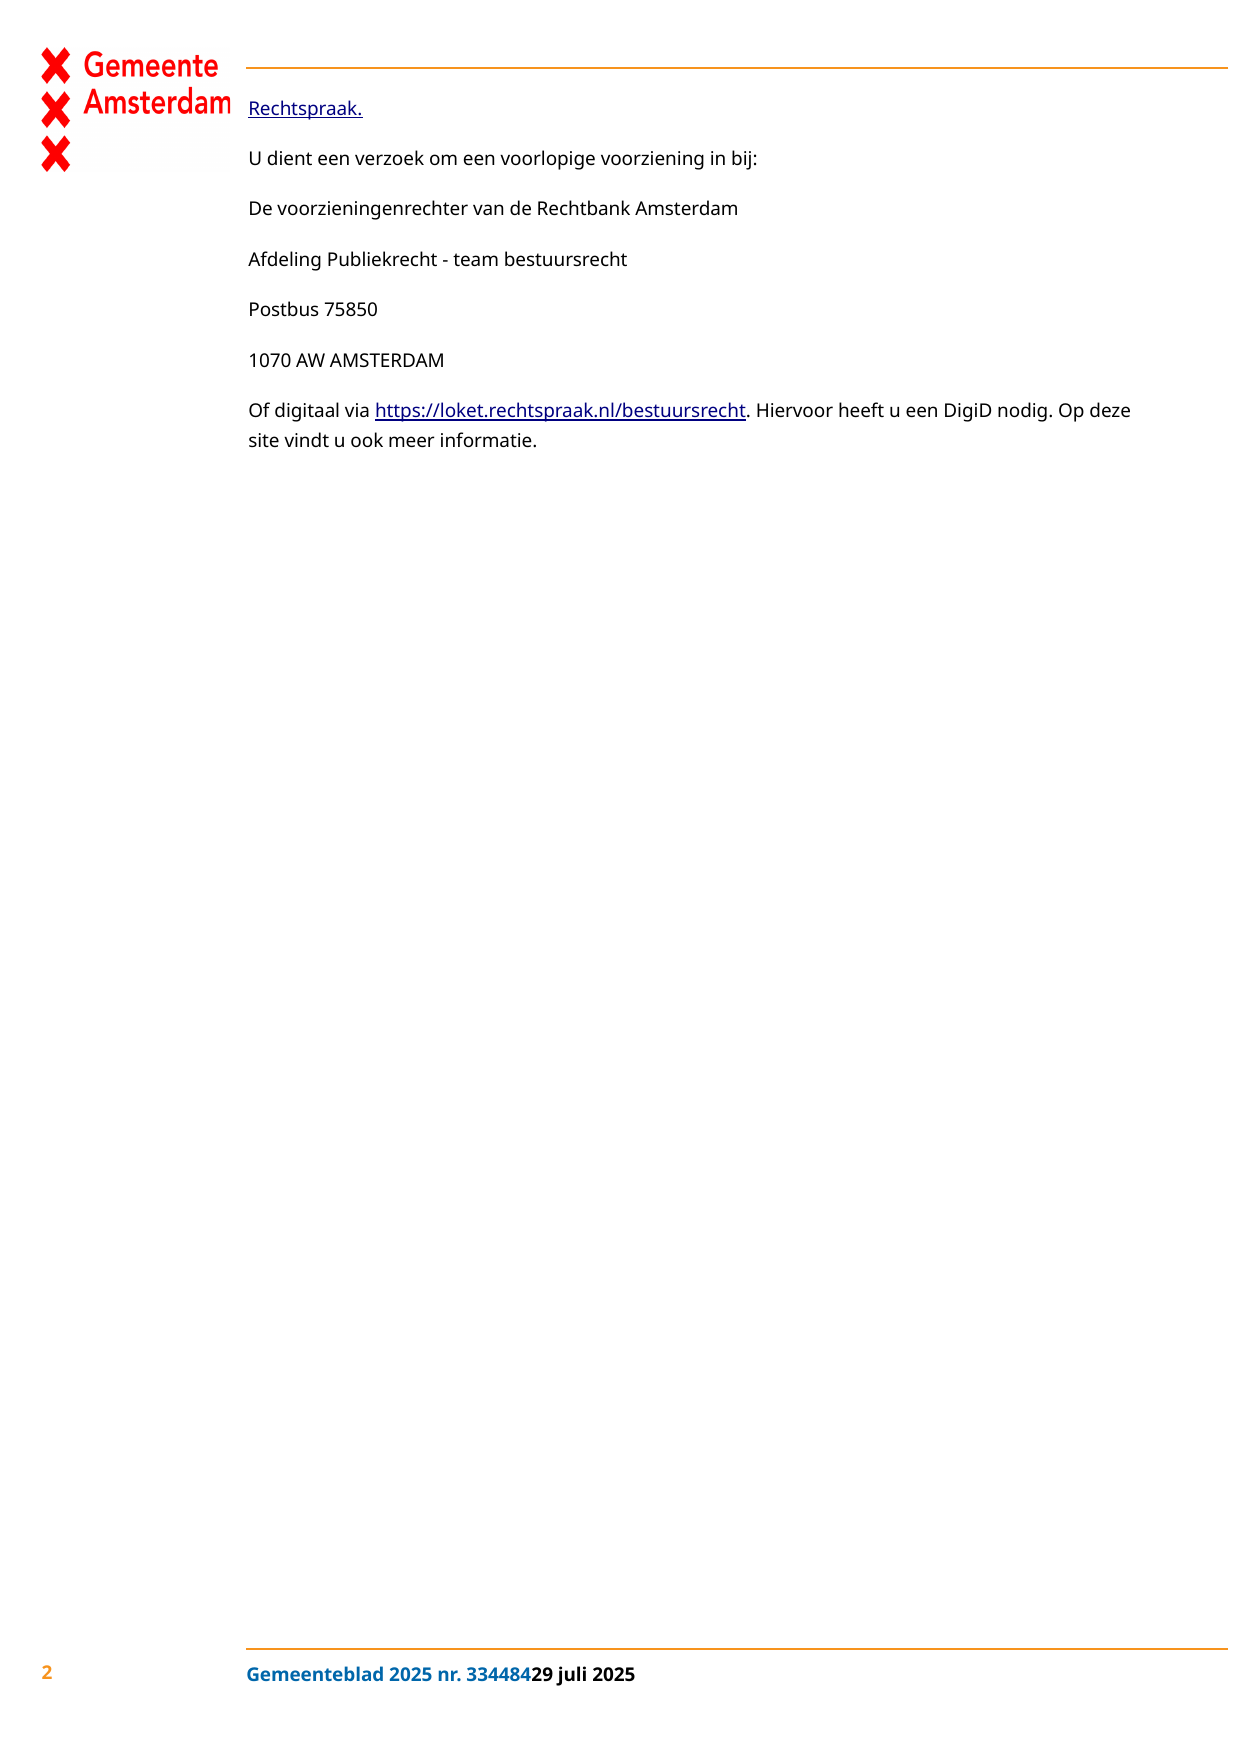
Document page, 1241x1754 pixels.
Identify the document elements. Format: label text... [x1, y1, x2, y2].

text Afdeling Publiekrecht - team bestuursrecht [248, 246, 1152, 272]
picture [41, 47, 231, 172]
text Postbus 75850 [248, 296, 1152, 322]
text 1070 AW AMSTERDAM [248, 347, 1152, 373]
text Of digitaal via https://loket.rechtspraak.nl/bestuursrecht. Hiervoor heeft u een DigiD nodig. Op deze site vindt u ook meer informatie. [248, 397, 1152, 453]
text De voorzieningenrechter van de Rechtbank Amsterdam [248, 196, 1152, 221]
text Rechtspraak. [248, 95, 1152, 121]
text U dient een verzoek om een voorlopige voorziening in bij: [248, 145, 1152, 171]
